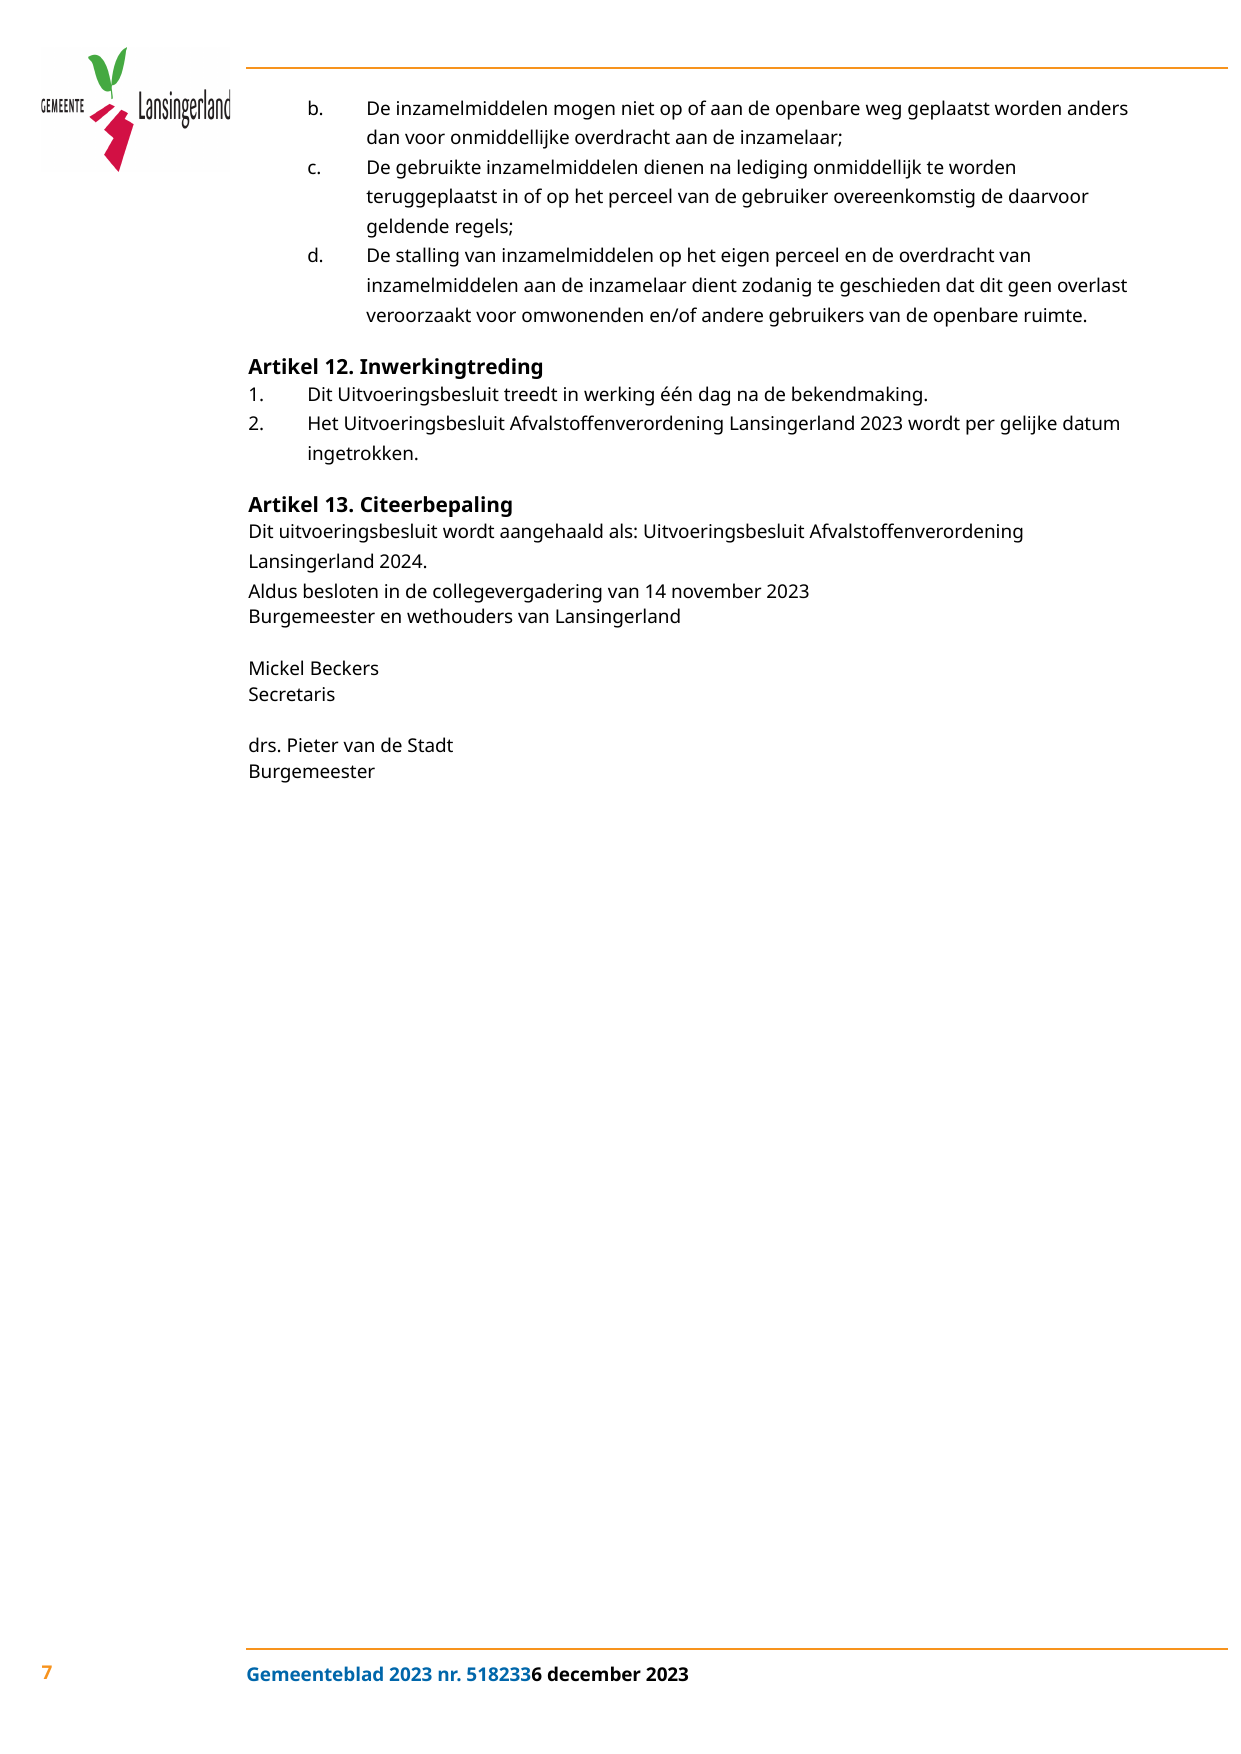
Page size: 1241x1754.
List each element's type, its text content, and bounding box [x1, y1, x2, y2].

list De inzamelmiddelen mogen niet op of aan de openbare weg geplaatst worden anders dan voor onmiddellijke overdracht aan de inzamelaar; [307, 95, 1152, 150]
text Artikel 13. Citeerbepaling [248, 490, 1152, 519]
text Burgemeester en wethouders van Lansingerland [248, 604, 1152, 629]
text Dit uitvoeringsbesluit wordt aangehaald als: Uitvoeringsbesluit Afvalstoffenverordening Lansingerland 2024. [248, 519, 1152, 574]
text Mickel Beckers [248, 655, 1152, 681]
list Dit Uitvoeringsbesluit treedt in werking één dag na de bekendmaking. [248, 381, 1152, 406]
text Aldus besloten in de collegevergadering van 14 november 2023 [248, 578, 1152, 604]
list Het Uitvoeringsbesluit Afvalstoffenverordening Lansingerland 2023 wordt per gelijke datum ingetrokken. [248, 410, 1152, 466]
list De gebruikte inzamelmiddelen dienen na lediging onmiddellijk te worden teruggeplaatst in of op het perceel van de gebruiker overeenkomstig de daarvoor geldende regels; [307, 154, 1152, 239]
text Secretaris [248, 681, 1152, 707]
list De stalling van inzamelmiddelen op het eigen perceel en de overdracht van inzamelmiddelen aan de inzamelaar dient zodanig te geschieden dat dit geen overlast veroorzaakt voor omwonenden en/of andere gebruikers van de openbare ruimte. [307, 243, 1152, 328]
picture [41, 47, 231, 172]
text drs. Pieter van de Stadt [248, 732, 1152, 758]
text Artikel 12. Inwerkingtreding [248, 352, 1152, 381]
text Burgemeester [248, 758, 1152, 784]
